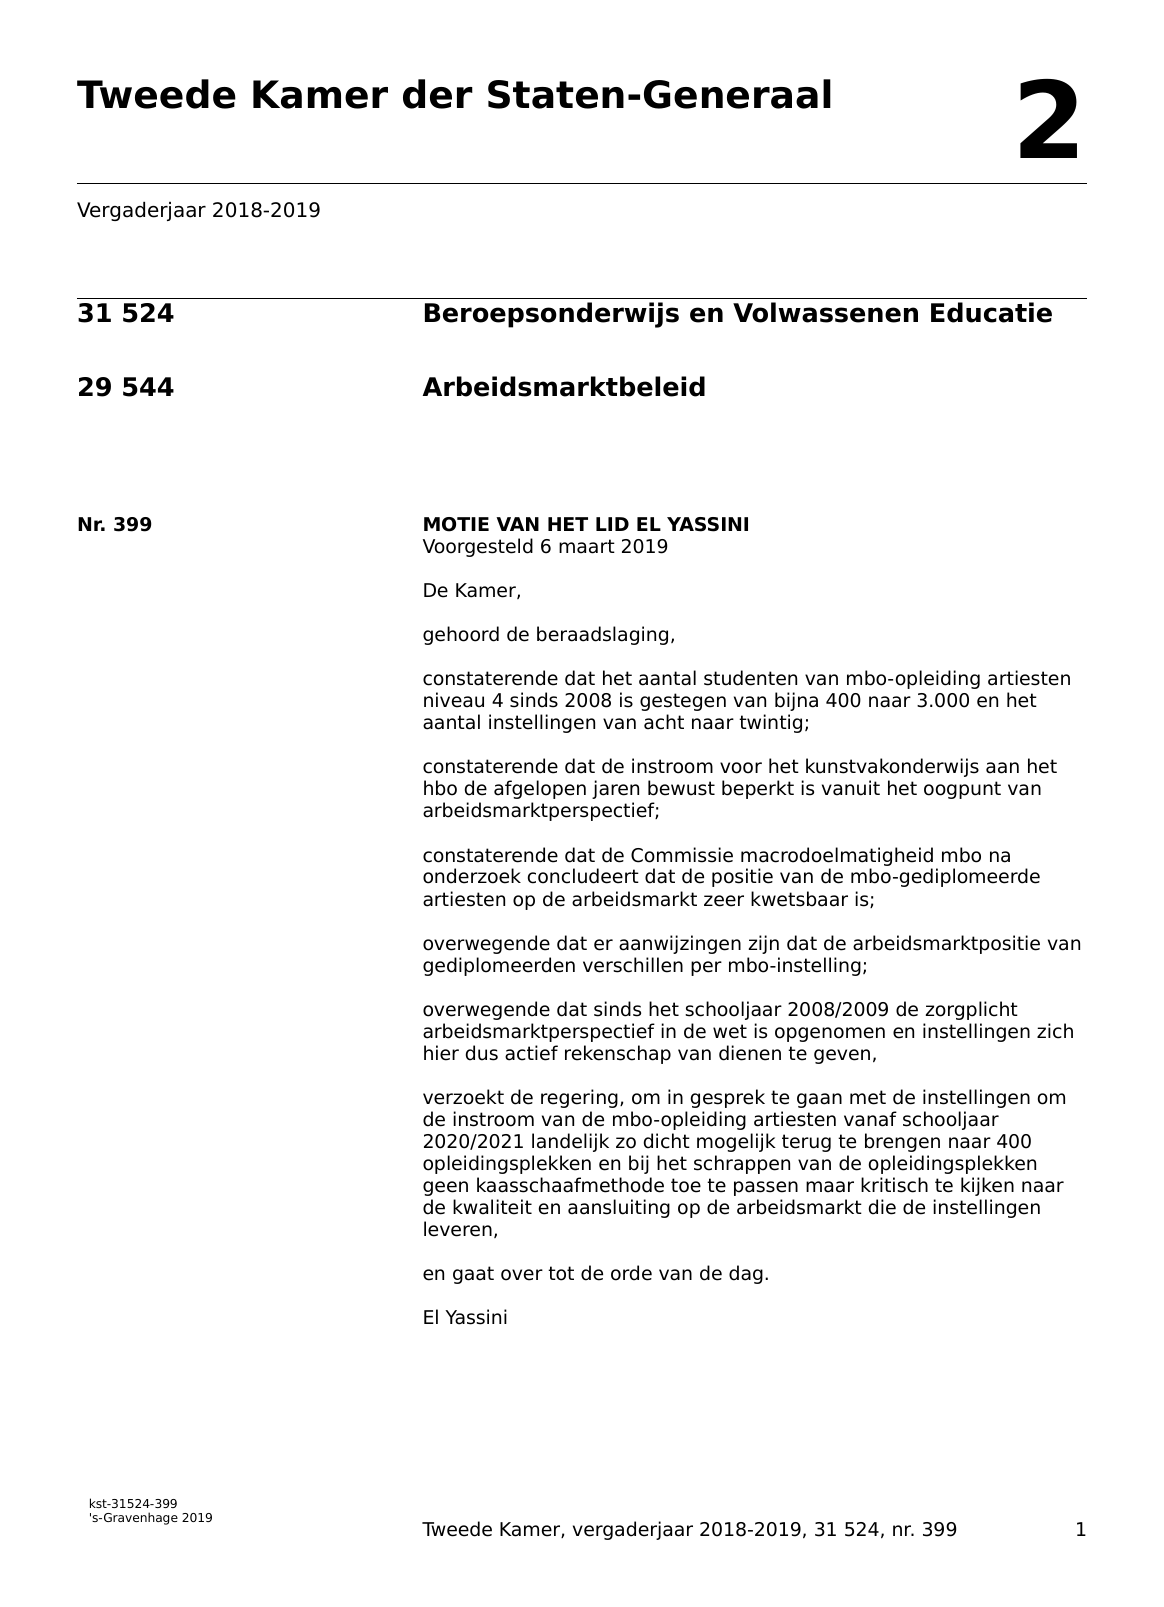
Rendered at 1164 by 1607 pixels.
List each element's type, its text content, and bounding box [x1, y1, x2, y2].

text overwegende dat sinds het schooljaar 2008/2009 de zorgplicht arbeidsmarktperspectief in de wet is opgenomen en instellingen zich hier dus actief rekenschap van dienen te geven, [422, 999, 1087, 1065]
table_cell Vergaderjaar 2018-2019 [77, 184, 1087, 298]
text El Yassini [422, 1307, 1087, 1329]
text constaterende dat het aantal studenten van mbo-opleiding artiesten niveau 4 sinds 2008 is gestegen van bijna 400 naar 3.000 en het aantal instellingen van acht naar twintig; [422, 668, 1087, 734]
table_header 2 [886, 59, 1087, 183]
subtitle 31 524 Beroepsonderwijs en Volwassenen Educatie [77, 299, 1087, 329]
text gehoord de beraadslaging, [422, 624, 1087, 646]
text 's-Gravenhage 2019 [88, 1511, 323, 1525]
text constaterende dat de Commissie macrodoelmatigheid mbo na onderzoek concludeert dat de positie van de mbo-gediplomeerde artiesten op de arbeidsmarkt zeer kwetsbaar is; [422, 844, 1087, 910]
table_header Tweede Kamer der Staten-Generaal [77, 59, 886, 183]
text overwegende dat er aanwijzingen zijn dat de arbeidsmarktpositie van gediplomeerden verschillen per mbo-instelling; [422, 933, 1087, 977]
subtitle 29 544 Arbeidsmarktbeleid [77, 373, 1087, 403]
text constaterende dat de instroom voor het kunstvakonderwijs aan het hbo de afgelopen jaren bewust beperkt is vanuit het oogpunt van arbeidsmarktperspectief; [422, 756, 1087, 822]
text kst-31524-399 [88, 1497, 323, 1511]
text verzoekt de regering, om in gesprek te gaan met de instellingen om de instroom van de mbo-opleiding artiesten vanaf schooljaar 2020/2021 landelijk zo dicht mogelijk terug te brengen naar 400 opleidingsplekken en bij het schrappen van de opleidingsplekken geen kaasschaafmethode toe te passen maar kritisch te kijken naar de kwaliteit en aansluiting op de arbeidsmarkt die de instellingen leveren, [422, 1087, 1087, 1241]
subtitle Nr. 399 MOTIE VAN HET LID EL YASSINI [77, 514, 1087, 536]
text Voorgesteld 6 maart 2019 [422, 536, 1087, 558]
text en gaat over tot de orde van de dag. [422, 1263, 1087, 1285]
text De Kamer, [422, 580, 1087, 602]
